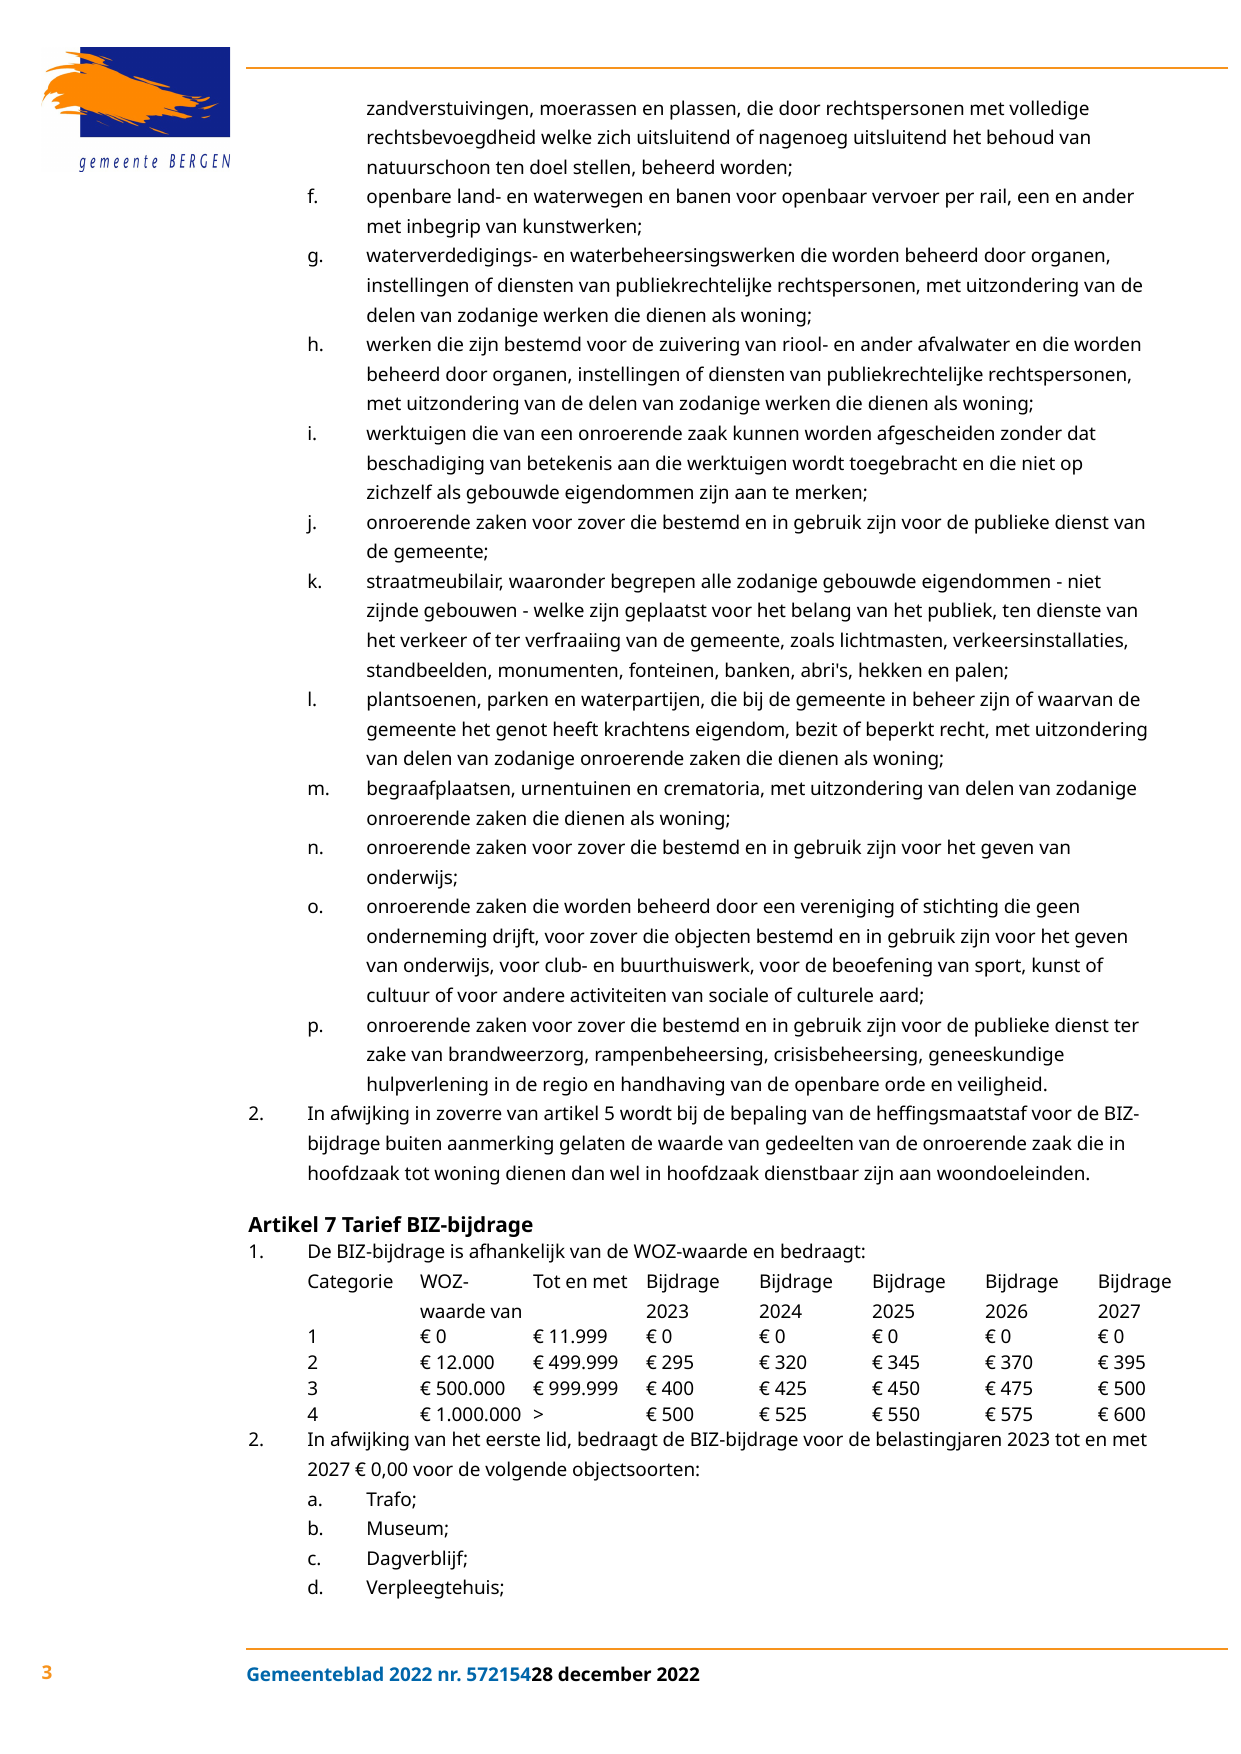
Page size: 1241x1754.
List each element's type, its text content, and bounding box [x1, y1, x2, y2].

table_cell € 500 [1098, 1375, 1211, 1401]
list In afwijking van het eerste lid, bedraagt de BIZ-bijdrage voor de belastingjaren 2023 tot en met 2027 € 0,00 voor de volgende objectsoorten: [248, 1427, 1152, 1482]
table_header Bijdrage 2026 [985, 1268, 1098, 1324]
picture [41, 47, 231, 172]
table_cell € 500.000 [420, 1375, 533, 1401]
table_cell € 1.000.000 [420, 1401, 533, 1427]
list Verpleegtehuis; [307, 1574, 1152, 1600]
table_cell € 11.999 [533, 1324, 646, 1349]
list Museum; [307, 1515, 1152, 1541]
table_header Bijdrage 2024 [759, 1268, 872, 1324]
table_header Bijdrage 2023 [646, 1268, 759, 1324]
table_cell € 999.999 [533, 1375, 646, 1401]
list werktuigen die van een onroerende zaak kunnen worden afgescheiden zonder dat beschadiging van betekenis aan die werktuigen wordt toegebracht en die niet op zichzelf als gebouwde eigendommen zijn aan te merken; [307, 420, 1152, 505]
table_cell € 0 [1098, 1324, 1211, 1349]
table_cell € 600 [1098, 1401, 1211, 1427]
table_cell € 0 [872, 1324, 985, 1349]
table_cell € 0 [420, 1324, 533, 1349]
list De BIZ-bijdrage is afhankelijk van de WOZ-waarde en bedraagt: [248, 1239, 1152, 1264]
table_cell € 499.999 [533, 1349, 646, 1375]
table_cell € 320 [759, 1349, 872, 1375]
list waterverdedigings- en waterbeheersingswerken die worden beheerd door organen, instellingen of diensten van publiekrechtelijke rechtspersonen, met uitzondering van de delen van zodanige werken die dienen als woning; [307, 243, 1152, 328]
table_cell € 400 [646, 1375, 759, 1401]
table_cell € 0 [985, 1324, 1098, 1349]
list In afwijking in zoverre van artikel 5 wordt bij de bepaling van de heffingsmaatstaf voor de BIZ-bijdrage buiten aanmerking gelaten de waarde van gedeelten van de onroerende zaak die in hoofdzaak tot woning dienen dan wel in hoofdzaak dienstbaar zijn aan woondoeleinden. [248, 1101, 1152, 1186]
table_header WOZ-waarde van [420, 1268, 533, 1324]
table_cell > [533, 1401, 646, 1427]
table_header Bijdrage 2025 [872, 1268, 985, 1324]
table_cell € 450 [872, 1375, 985, 1401]
table_cell € 295 [646, 1349, 759, 1375]
list Dagverblijf; [307, 1545, 1152, 1571]
text Artikel 7 Tarief BIZ-bijdrage [248, 1210, 1152, 1239]
table_cell 2 [307, 1349, 420, 1375]
table_cell € 370 [985, 1349, 1098, 1375]
table_cell € 575 [985, 1401, 1098, 1427]
table_cell € 425 [759, 1375, 872, 1401]
list Trafo; [307, 1486, 1152, 1512]
table_cell 1 [307, 1324, 420, 1349]
table_cell € 0 [759, 1324, 872, 1349]
table_cell € 525 [759, 1401, 872, 1427]
list onroerende zaken voor zover die bestemd en in gebruik zijn voor het geven van onderwijs; [307, 834, 1152, 890]
table_cell € 475 [985, 1375, 1098, 1401]
table_header Bijdrage 2027 [1098, 1268, 1211, 1324]
table_cell € 550 [872, 1401, 985, 1427]
list begraafplaatsen, urnentuinen en crematoria, met uitzondering van delen van zodanige onroerende zaken die dienen als woning; [307, 775, 1152, 831]
table_cell 3 [307, 1375, 420, 1401]
table_cell 4 [307, 1401, 420, 1427]
table_cell € 395 [1098, 1349, 1211, 1375]
table_cell € 500 [646, 1401, 759, 1427]
table_cell € 345 [872, 1349, 985, 1375]
list plantsoenen, parken en waterpartijen, die bij de gemeente in beheer zijn of waarvan de gemeente het genot heeft krachtens eigendom, bezit of beperkt recht, met uitzondering van delen van zodanige onroerende zaken die dienen als woning; [307, 686, 1152, 771]
list werken die zijn bestemd voor de zuivering van riool- en ander afvalwater en die worden beheerd door organen, instellingen of diensten van publiekrechtelijke rechtspersonen, met uitzondering van de delen van zodanige werken die dienen als woning; [307, 331, 1152, 416]
table_header Tot en met [533, 1268, 646, 1324]
list openbare land- en waterwegen en banen voor openbaar vervoer per rail, een en ander met inbegrip van kunstwerken; [307, 183, 1152, 239]
table_cell € 12.000 [420, 1349, 533, 1375]
list straatmeubilair, waaronder begrepen alle zodanige gebouwde eigendommen - niet zijnde gebouwen - welke zijn geplaatst voor het belang van het publiek, ten dienste van het verkeer of ter verfraaiing van de gemeente, zoals lichtmasten, verkeersinstallaties, standbeelden, monumenten, fonteinen, banken, abri's, hekken en palen; [307, 568, 1152, 683]
list onroerende zaken die worden beheerd door een vereniging of stichting die geen onderneming drijft, voor zover die objecten bestemd en in gebruik zijn voor het geven van onderwijs, voor club- en buurthuiswerk, voor de beoefening van sport, kunst of cultuur of voor andere activiteiten van sociale of culturele aard; [307, 893, 1152, 1008]
list onroerende zaken voor zover die bestemd en in gebruik zijn voor de publieke dienst van de gemeente; [307, 509, 1152, 564]
list zandverstuivingen, moerassen en plassen, die door rechtspersonen met volledige rechtsbevoegdheid welke zich uitsluitend of nagenoeg uitsluitend het behoud van natuurschoon ten doel stellen, beheerd worden; [307, 95, 1152, 180]
table_cell € 0 [646, 1324, 759, 1349]
list onroerende zaken voor zover die bestemd en in gebruik zijn voor de publieke dienst ter zake van brandweerzorg, rampenbeheersing, crisisbeheersing, geneeskundige hulpverlening in de regio en handhaving van de openbare orde en veiligheid. [307, 1012, 1152, 1097]
table_header Categorie [307, 1268, 420, 1324]
